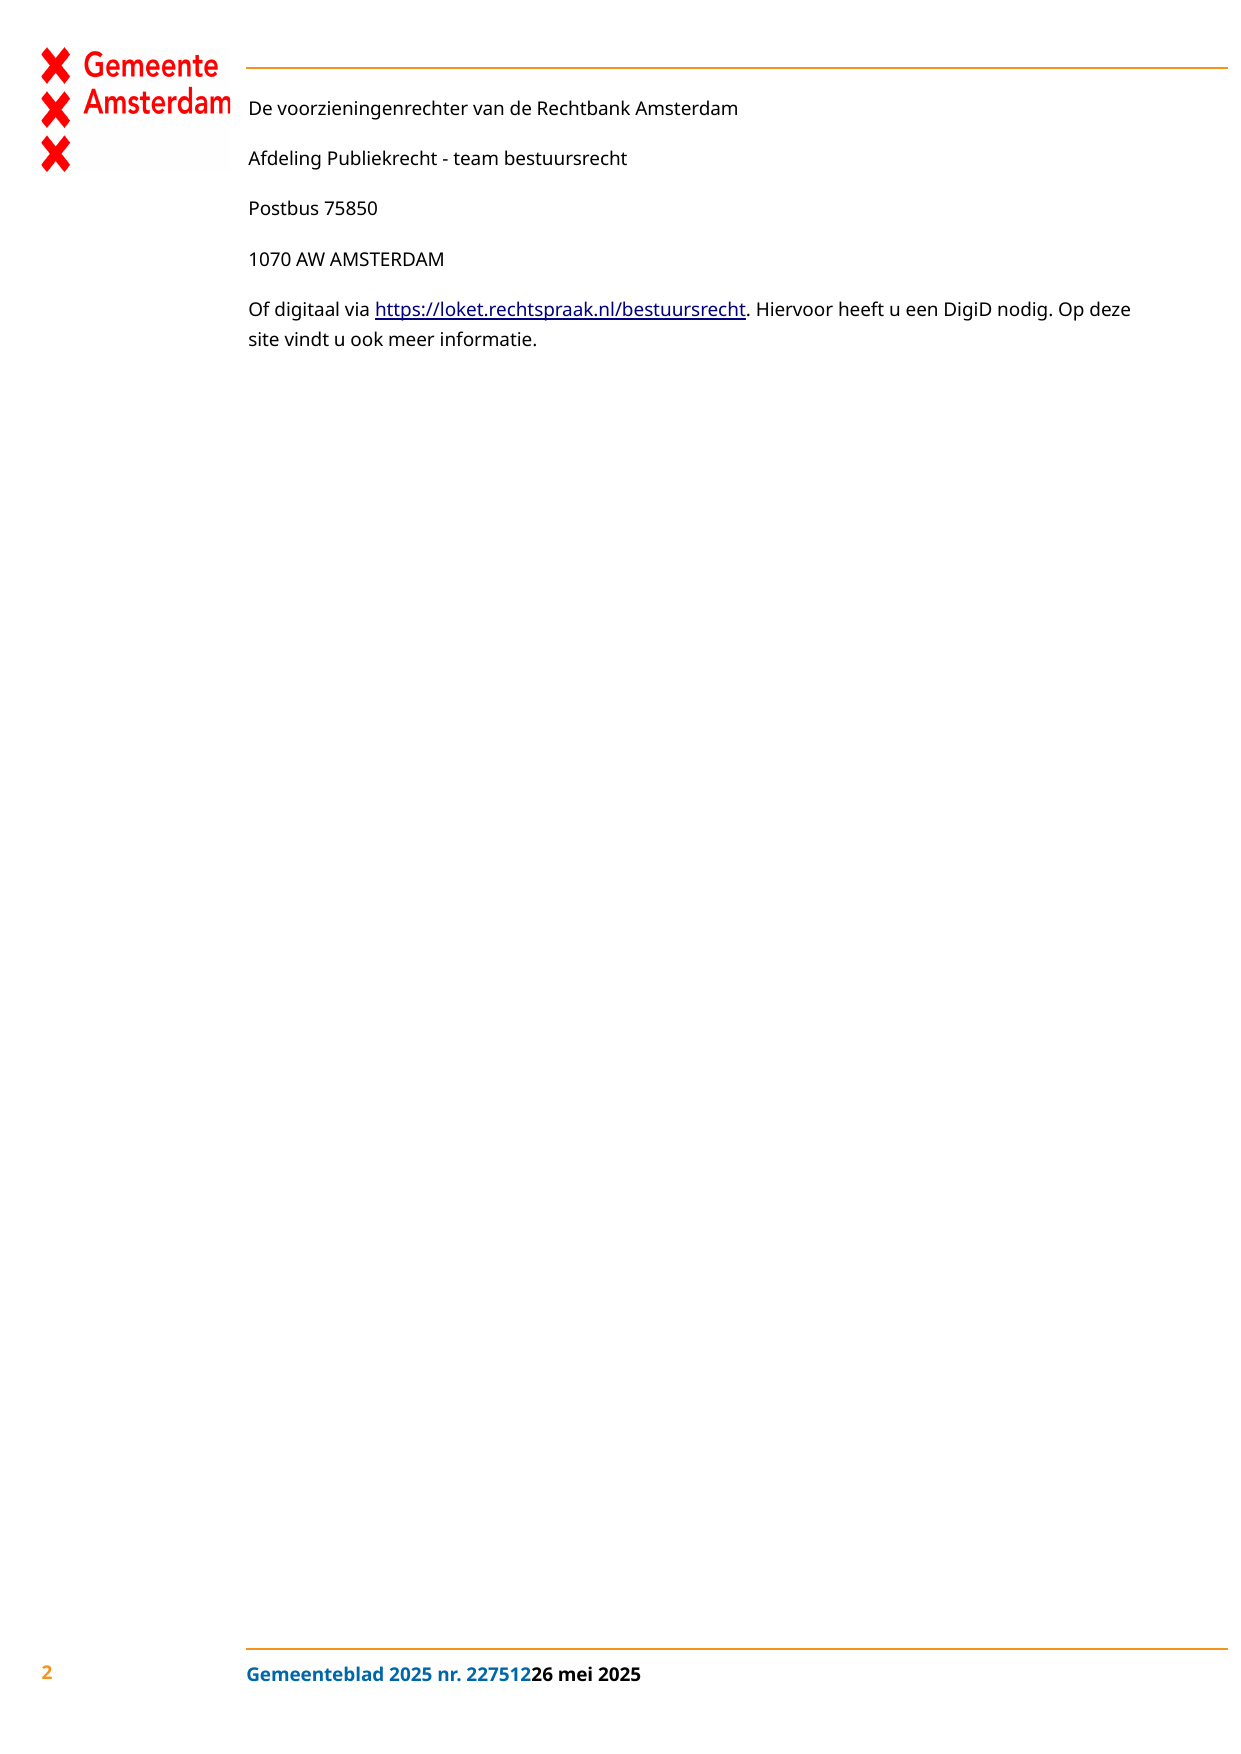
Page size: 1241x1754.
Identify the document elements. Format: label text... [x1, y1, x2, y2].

text 1070 AW AMSTERDAM [248, 246, 1152, 272]
picture [41, 47, 231, 172]
text Postbus 75850 [248, 196, 1152, 221]
text Of digitaal via https://loket.rechtspraak.nl/bestuursrecht. Hiervoor heeft u een DigiD nodig. Op deze site vindt u ook meer informatie. [248, 296, 1152, 352]
text Afdeling Publiekrecht - team bestuursrecht [248, 145, 1152, 171]
text De voorzieningenrechter van de Rechtbank Amsterdam [248, 95, 1152, 121]
